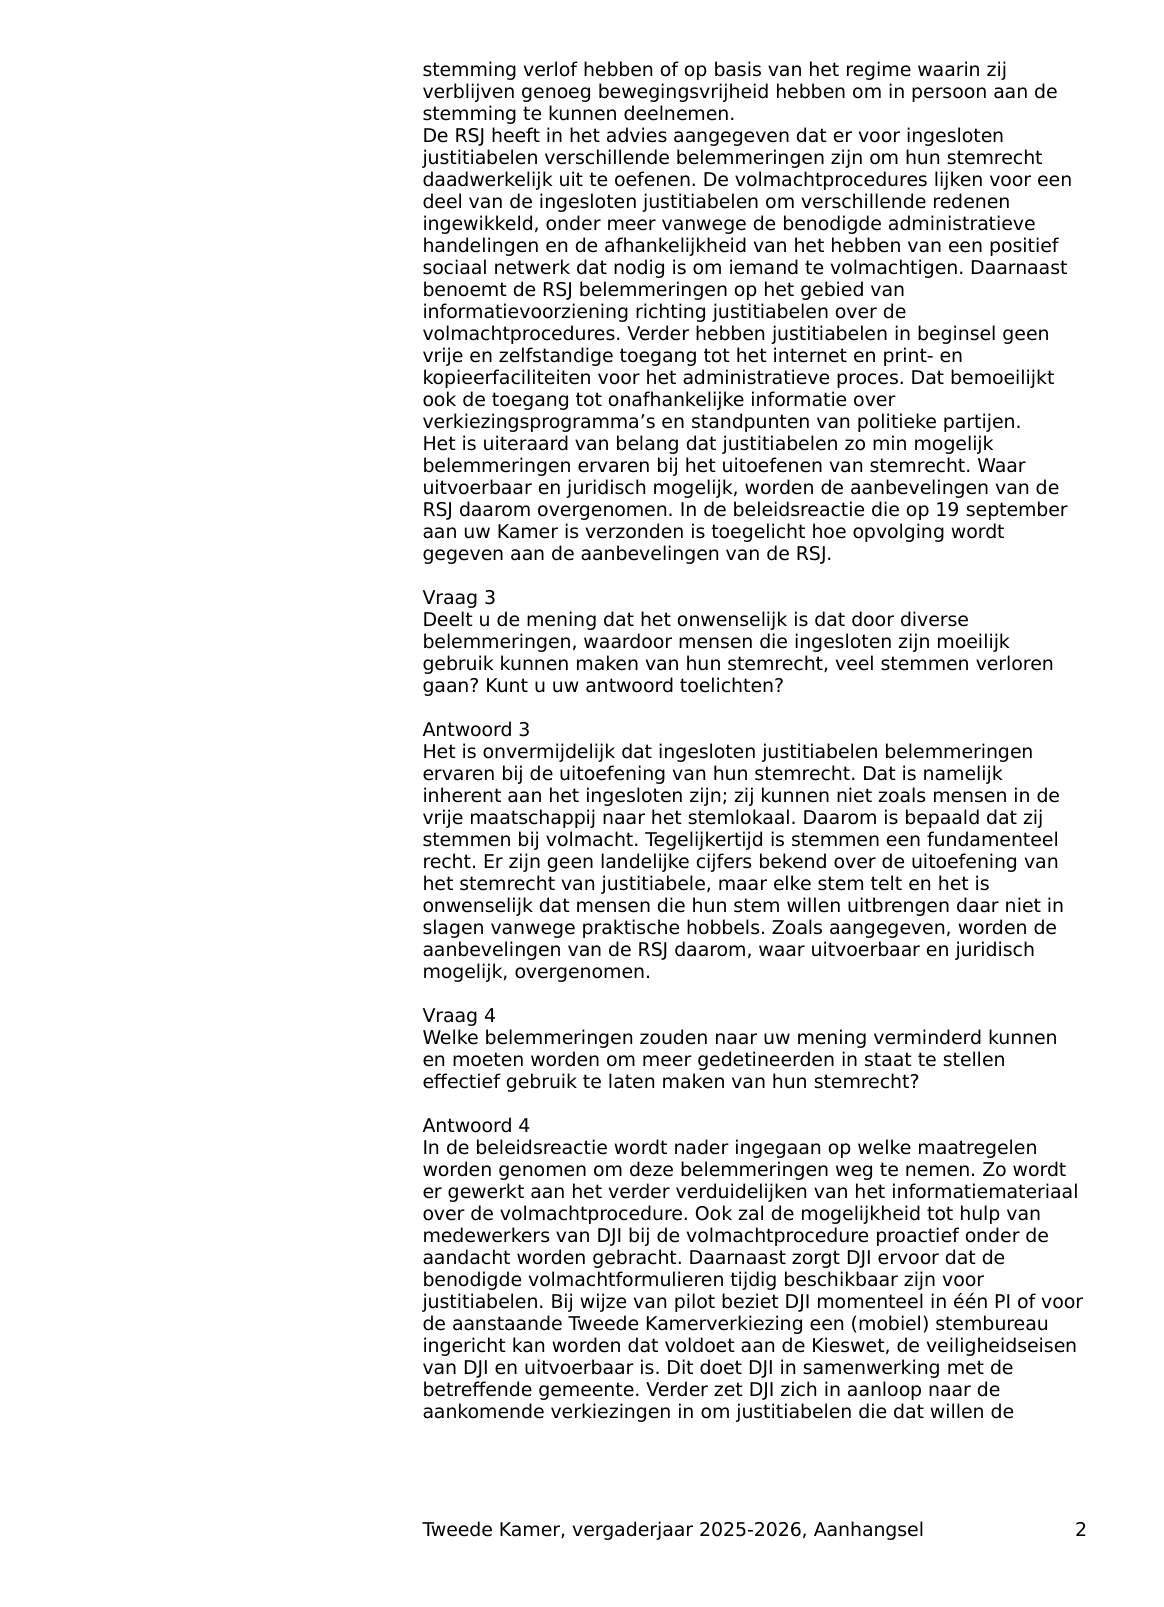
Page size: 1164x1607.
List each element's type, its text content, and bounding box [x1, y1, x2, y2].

text Het is uiteraard van belang dat justitiabelen zo min mogelijk belemmeringen ervaren bij het uitoefenen van stemrecht. Waar uitvoerbaar en juridisch mogelijk, worden de aanbevelingen van de RSJ daarom overgenomen. In de beleidsreactie die op 19 september aan uw Kamer is verzonden is toegelicht hoe opvolging wordt gegeven aan de aanbevelingen van de RSJ. [422, 433, 1087, 564]
text Deelt u de mening dat het onwenselijk is dat door diverse belemmeringen, waardoor mensen die ingesloten zijn moeilijk gebruik kunnen maken van hun stemrecht, veel stemmen verloren gaan? Kunt u uw antwoord toelichten? [422, 609, 1087, 697]
text In de beleidsreactie wordt nader ingegaan op welke maatregelen worden genomen om deze belemmeringen weg te nemen. Zo wordt er gewerkt aan het verder verduidelijken van het informatiemateriaal over de volmachtprocedure. Ook zal de mogelijkheid tot hulp van medewerkers van DJI bij de volmachtprocedure proactief onder de aandacht worden gebracht. Daarnaast zorgt DJI ervoor dat de benodigde volmachtformulieren tijdig beschikbaar zijn voor justitiabelen. Bij wijze van pilot beziet DJI momenteel in één PI of voor de aanstaande Tweede Kamerverkiezing een (mobiel) stembureau ingericht kan worden dat voldoet aan de Kieswet, de veiligheidseisen van DJI en uitvoerbaar is. Dit doet DJI in samenwerking met de betreffende gemeente. Verder zet DJI zich in aanloop naar de aankomende verkiezingen in om justitiabelen die dat willen de [422, 1137, 1087, 1423]
text De RSJ heeft in het advies aangegeven dat er voor ingesloten justitiabelen verschillende belemmeringen zijn om hun stemrecht daadwerkelijk uit te oefenen. De volmachtprocedures lijken voor een deel van de ingesloten justitiabelen om verschillende redenen ingewikkeld, onder meer vanwege de benodigde administratieve handelingen en de afhankelijkheid van het hebben van een positief sociaal netwerk dat nodig is om iemand te volmachtigen. Daarnaast benoemt de RSJ belemmeringen op het gebied van informatievoorziening richting justitiabelen over de volmachtprocedures. Verder hebben justitiabelen in beginsel geen vrije en zelfstandige toegang tot het internet en print- en kopieerfaciliteiten voor het administratieve proces. Dat bemoeilijkt ook de toegang tot onafhankelijke informatie over verkiezingsprogramma’s en standpunten van politieke partijen. [422, 125, 1087, 433]
text Vraag 3 [422, 587, 1087, 609]
text Antwoord 3 [422, 719, 1087, 741]
text Antwoord 4 [422, 1115, 1087, 1137]
text stemming verlof hebben of op basis van het regime waarin zij verblijven genoeg bewegingsvrijheid hebben om in persoon aan de stemming te kunnen deelnemen. [422, 59, 1087, 125]
text Het is onvermijdelijk dat ingesloten justitiabelen belemmeringen ervaren bij de uitoefening van hun stemrecht. Dat is namelijk inherent aan het ingesloten zijn; zij kunnen niet zoals mensen in de vrije maatschappij naar het stemlokaal. Daarom is bepaald dat zij stemmen bij volmacht. Tegelijkertijd is stemmen een fundamenteel recht. Er zijn geen landelijke cijfers bekend over de uitoefening van het stemrecht van justitiabele, maar elke stem telt en het is onwenselijk dat mensen die hun stem willen uitbrengen daar niet in slagen vanwege praktische hobbels. Zoals aangegeven, worden de aanbevelingen van de RSJ daarom, waar uitvoerbaar en juridisch mogelijk, overgenomen. [422, 741, 1087, 983]
text Vraag 4 [422, 1005, 1087, 1027]
text Welke belemmeringen zouden naar uw mening verminderd kunnen en moeten worden om meer gedetineerden in staat te stellen effectief gebruik te laten maken van hun stemrecht? [422, 1027, 1087, 1093]
